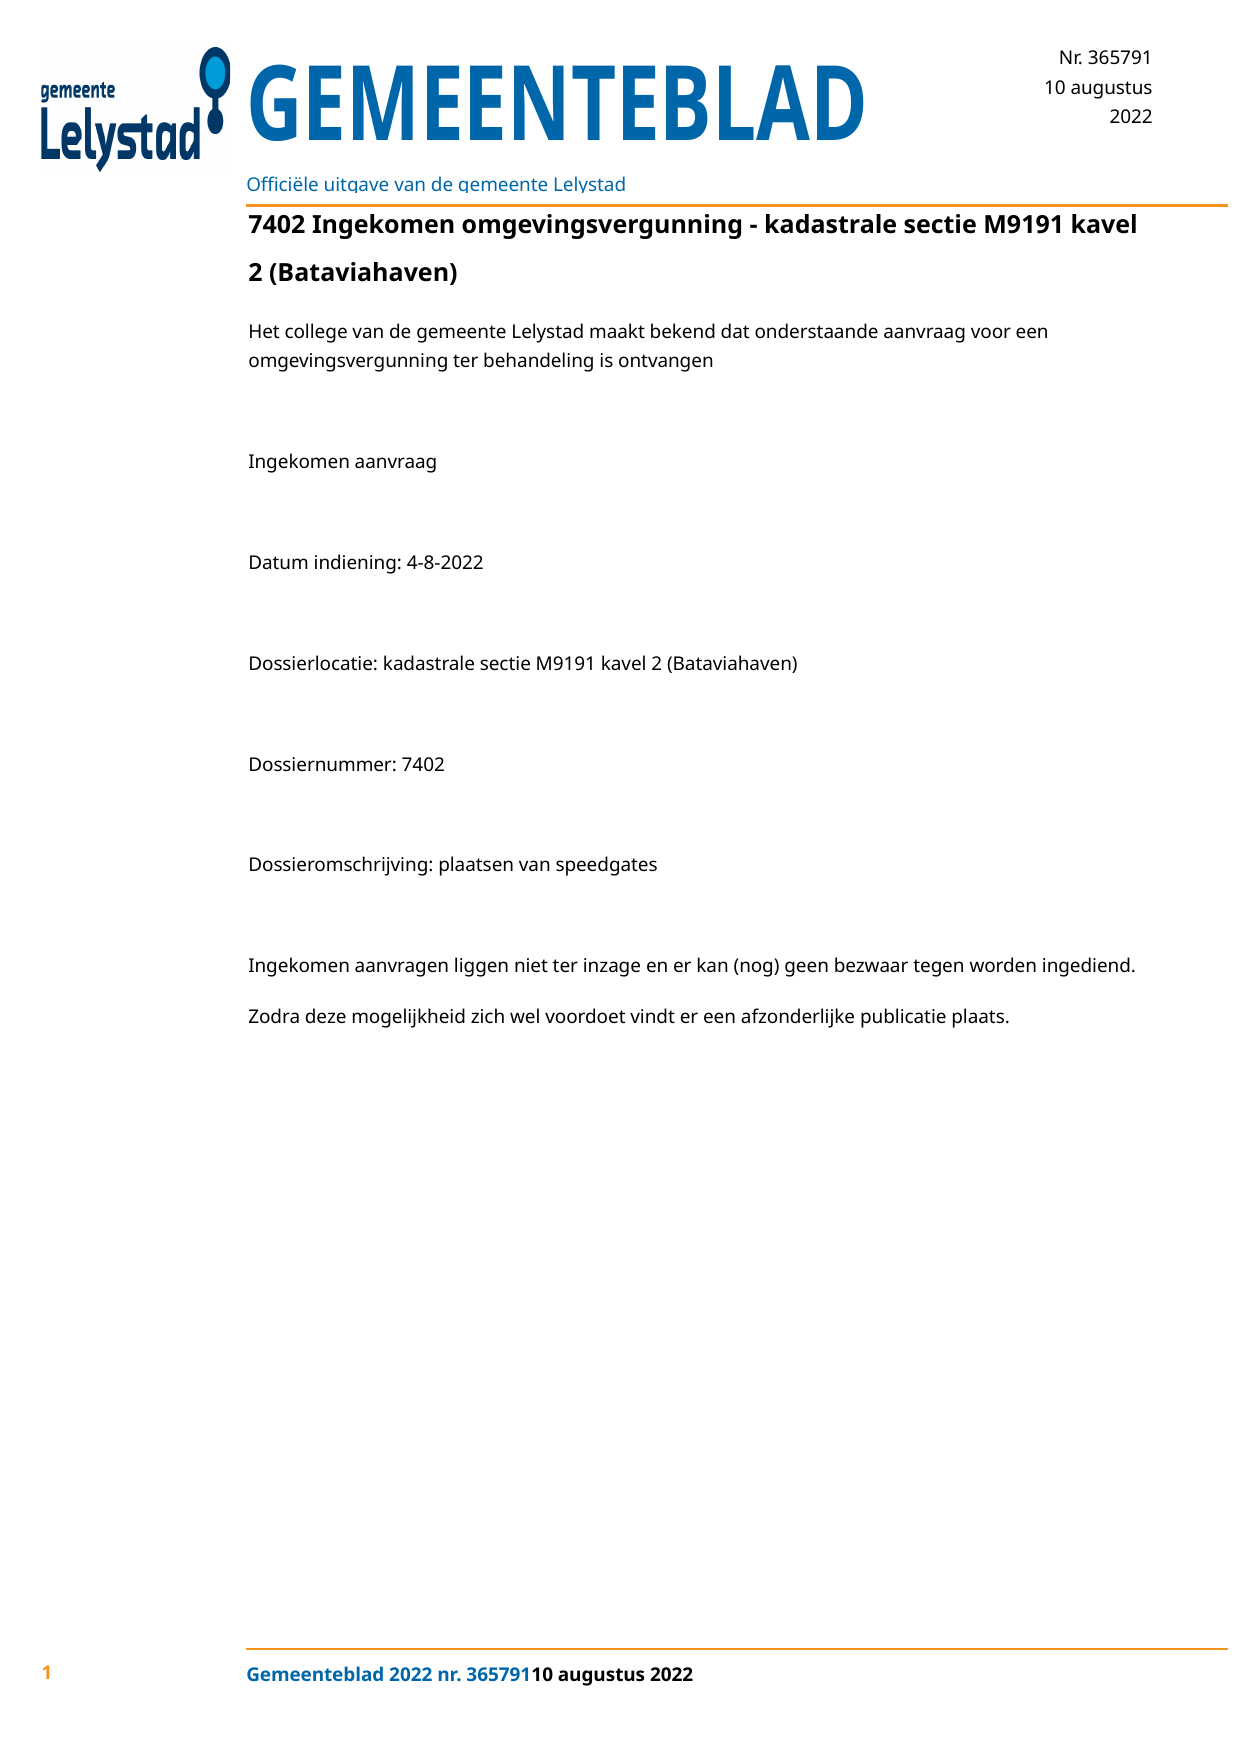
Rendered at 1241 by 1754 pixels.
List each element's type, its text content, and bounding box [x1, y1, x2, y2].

text Ingekomen aanvraag [248, 448, 1152, 474]
text Dossierlocatie: kadastrale sectie M9191 kavel 2 (Bataviahaven) [248, 650, 1152, 676]
text Dossieromschrijving: plaatsen van speedgates [248, 852, 1152, 877]
text Dossiernummer: 7402 [248, 751, 1152, 777]
picture [41, 47, 231, 172]
text Zodra deze mogelijkheid zich wel voordoet vindt er een afzonderlijke publicatie plaats. [248, 1003, 1152, 1029]
text 7402 Ingekomen omgevingsvergunning - kadastrale sectie M9191 kavel 2 (Bataviahaven) [248, 207, 1152, 288]
text Het college van de gemeente Lelystad maakt bekend dat onderstaande aanvraag voor een omgevingsvergunning ter behandeling is ontvangen [248, 318, 1152, 373]
text Datum indiening: 4-8-2022 [248, 549, 1152, 575]
text Ingekomen aanvragen liggen niet ter inzage en er kan (nog) geen bezwaar tegen worden ingediend. [248, 952, 1152, 978]
